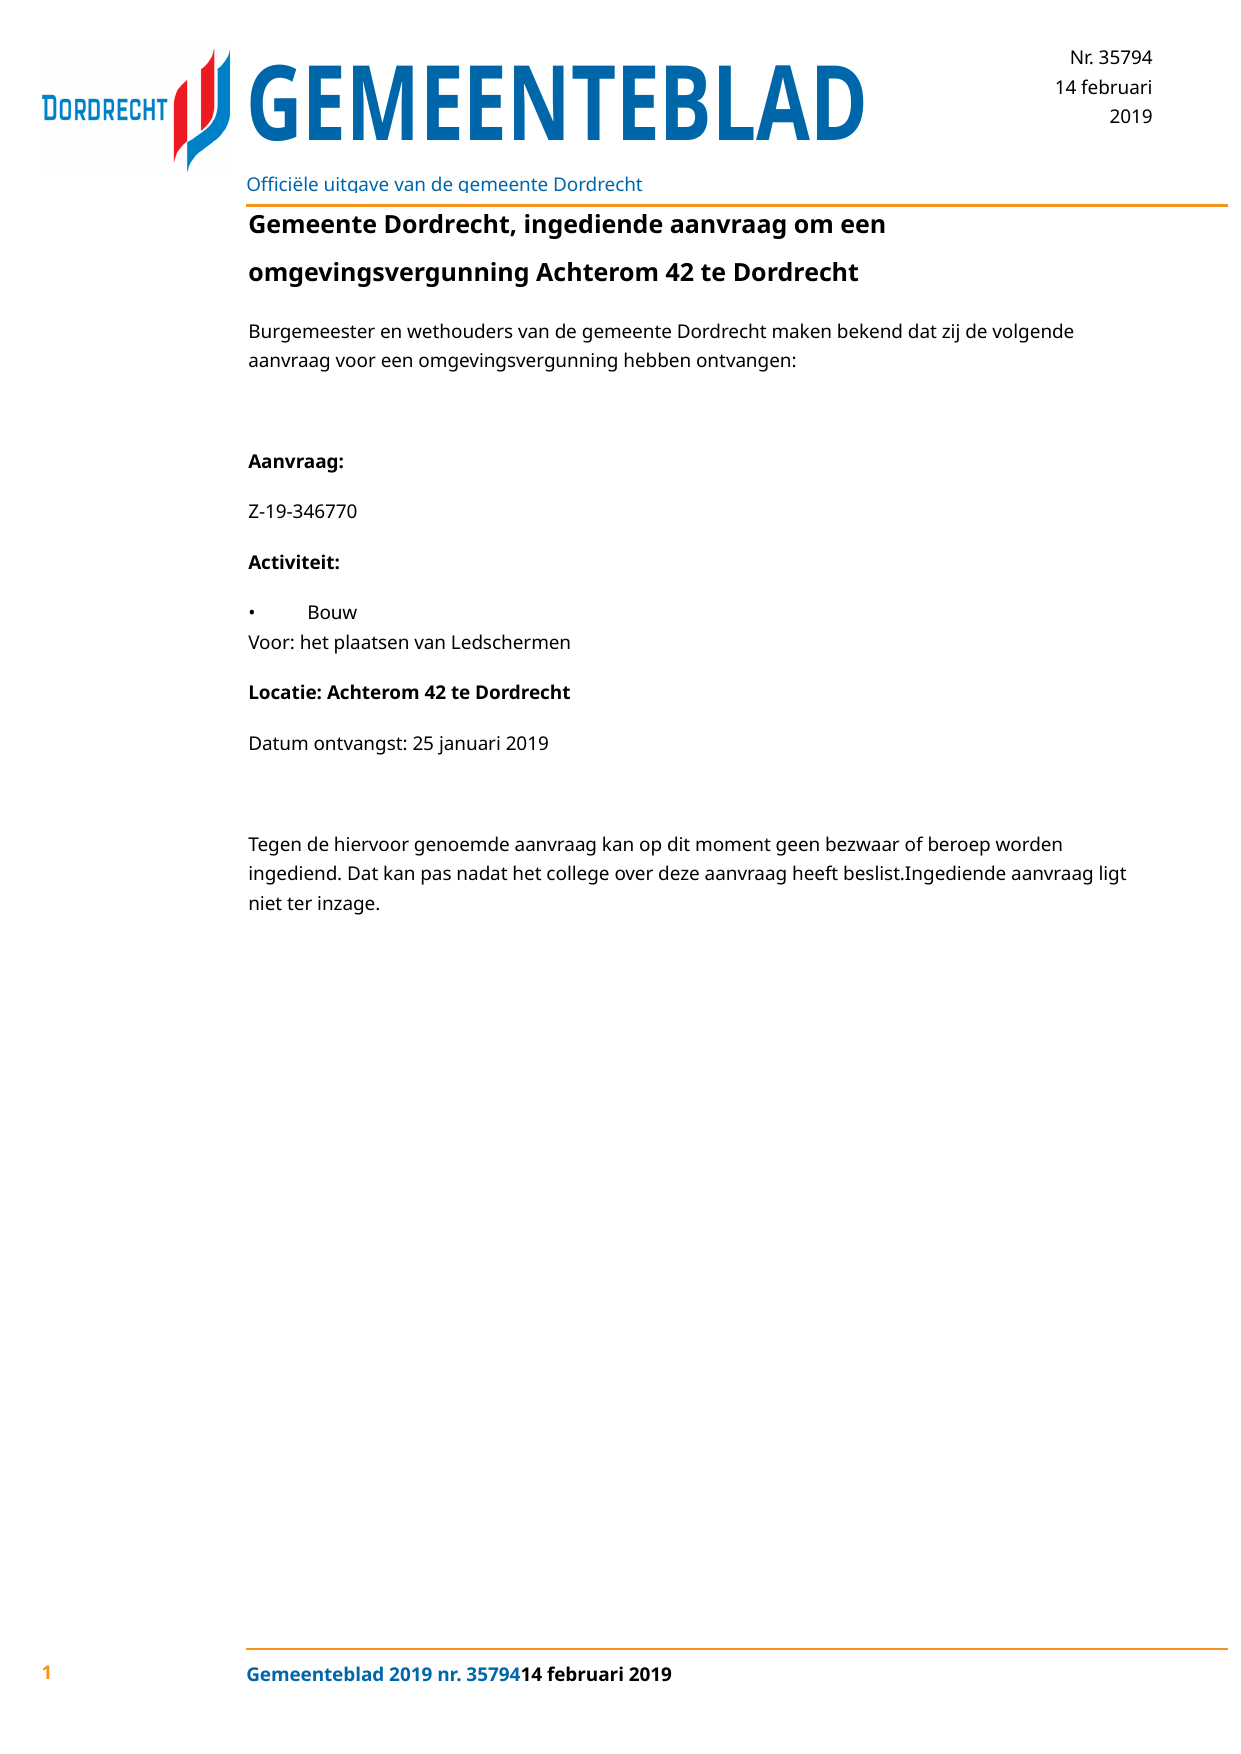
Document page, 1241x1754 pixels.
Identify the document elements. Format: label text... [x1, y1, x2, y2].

text Tegen de hiervoor genoemde aanvraag kan op dit moment geen bezwaar of beroep worden ingediend. Dat kan pas nadat het college over deze aanvraag heeft beslist.Ingediende aanvraag ligt niet ter inzage. [248, 831, 1152, 916]
text Aanvraag: [248, 448, 1152, 474]
picture [41, 47, 231, 172]
text Datum ontvangst: 25 januari 2019 [248, 730, 1152, 756]
text Z-19-346770 [248, 499, 1152, 524]
text Voor: het plaatsen van Ledschermen [248, 629, 1152, 655]
text Burgemeester en wethouders van de gemeente Dordrecht maken bekend dat zij de volgende aanvraag voor een omgevingsvergunning hebben ontvangen: [248, 318, 1152, 373]
list Bouw [248, 599, 1152, 625]
text Gemeente Dordrecht, ingediende aanvraag om een omgevingsvergunning Achterom 42 te Dordrecht [248, 207, 1152, 288]
text Activiteit: [248, 549, 1152, 575]
text Locatie: Achterom 42 te Dordrecht [248, 679, 1152, 705]
